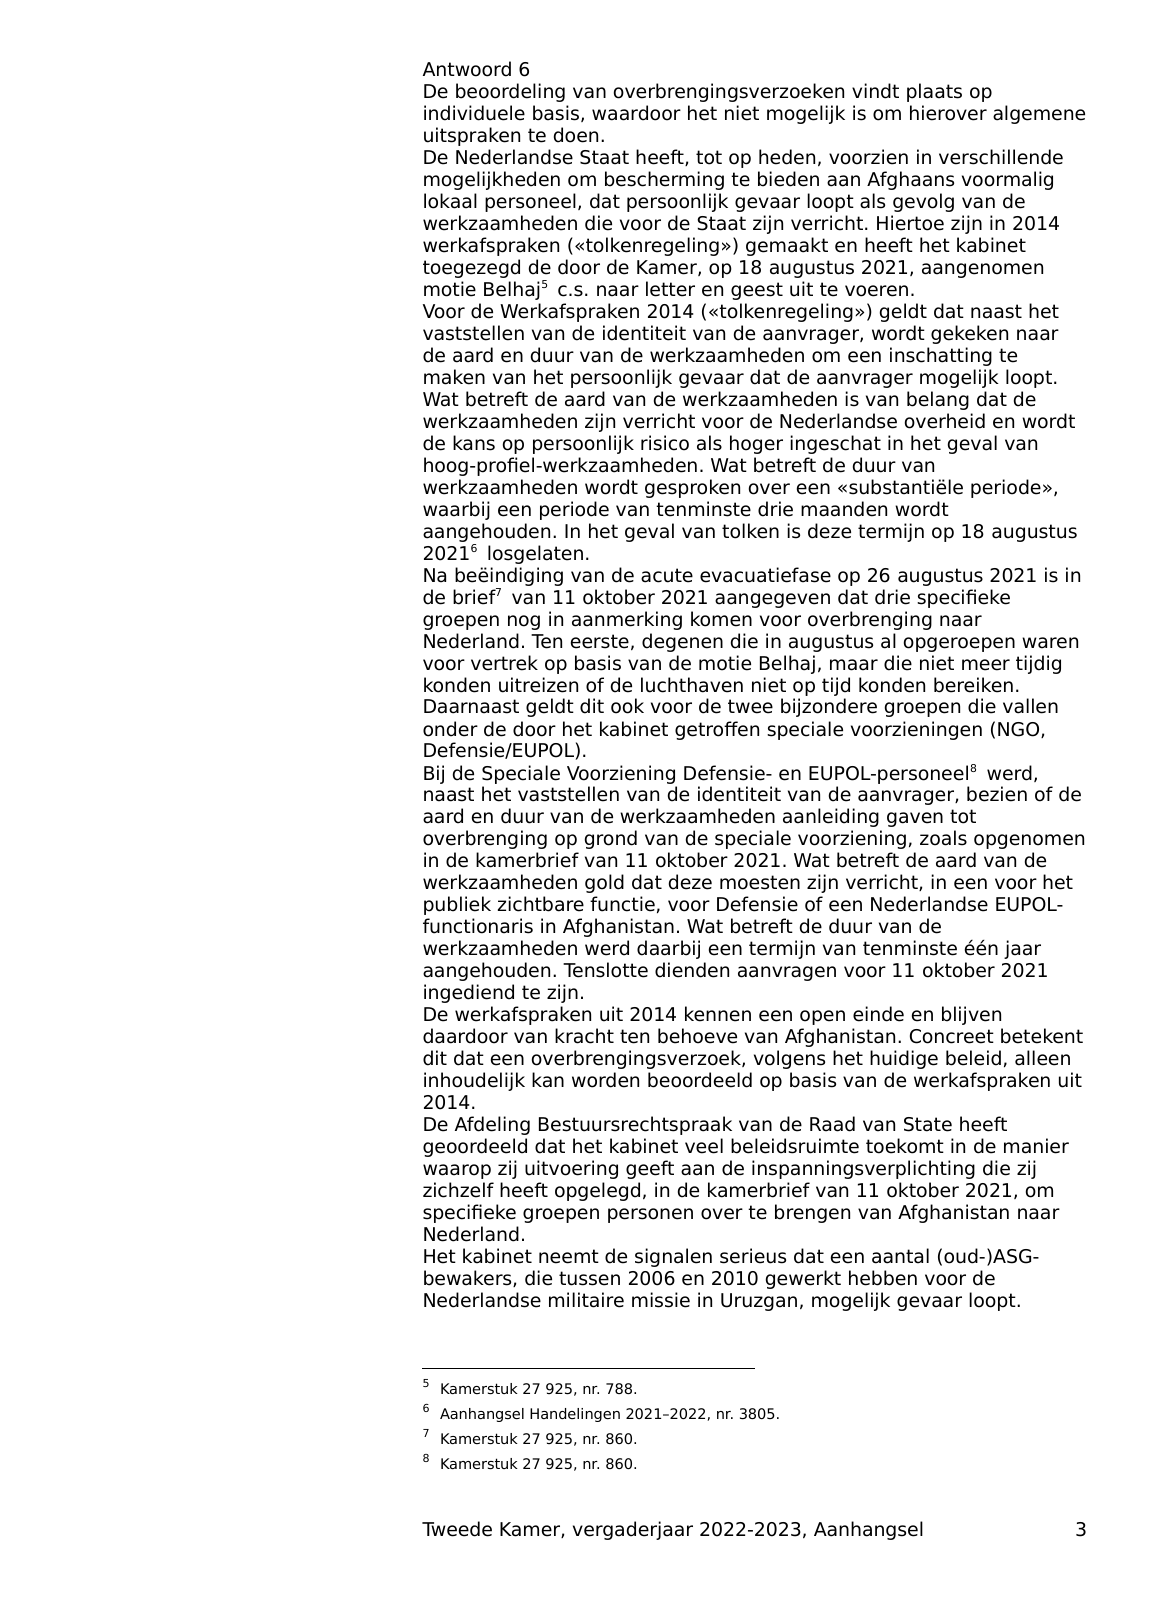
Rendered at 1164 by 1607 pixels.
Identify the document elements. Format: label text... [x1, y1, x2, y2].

text Na beëindiging van de acute evacuatiefase op 26 augustus 2021 is in de brief van 11 oktober 2021 aangegeven dat drie specifieke groepen nog in aanmerking komen voor overbrenging naar Nederland. Ten eerste, degenen die in augustus al opgeroepen waren voor vertrek op basis van de motie Belhaj, maar die niet meer tijdig konden uitreizen of de luchthaven niet op tijd konden bereiken. Daarnaast geldt dit ook voor de twee bijzondere groepen die vallen onder de door het kabinet getroffen speciale voorzieningen (NGO, Defensie/EUPOL). [422, 564, 1087, 762]
text Antwoord 6 [422, 59, 1087, 81]
text De werkafspraken uit 2014 kennen een open einde en blijven daardoor van kracht ten behoeve van Afghanistan. Concreet betekent dit dat een overbrengingsverzoek, volgens het huidige beleid, alleen inhoudelijk kan worden beoordeeld op basis van de werkafspraken uit 2014. [422, 1004, 1087, 1114]
text De Nederlandse Staat heeft, tot op heden, voorzien in verschillende mogelijkheden om bescherming te bieden aan Afghaans voormalig lokaal personeel, dat persoonlijk gevaar loopt als gevolg van de werkzaamheden die voor de Staat zijn verricht. Hiertoe zijn in 2014 werkafspraken («tolkenregeling») gemaakt en heeft het kabinet toegezegd de door de Kamer, op 18 augustus 2021, aangenomen motie Belhaj c.s. naar letter en geest uit te voeren. [422, 147, 1087, 301]
text De beoordeling van overbrengingsverzoeken vindt plaats op individuele basis, waardoor het niet mogelijk is om hierover algemene uitspraken te doen. [422, 81, 1087, 147]
text Kamerstuk 27 925, nr. 860. [422, 1452, 1087, 1474]
text Het kabinet neemt de signalen serieus dat een aantal (oud-)ASG-bewakers, die tussen 2006 en 2010 gewerkt hebben voor de Nederlandse militaire missie in Uruzgan, mogelijk gevaar loopt. [422, 1246, 1087, 1312]
text Bij de Speciale Voorziening Defensie- en EUPOL-personeel werd, naast het vaststellen van de identiteit van de aanvrager, bezien of de aard en duur van de werkzaamheden aanleiding gaven tot overbrenging op grond van de speciale voorziening, zoals opgenomen in de kamerbrief van 11 oktober 2021. Wat betreft de aard van de werkzaamheden gold dat deze moesten zijn verricht, in een voor het publiek zichtbare functie, voor Defensie of een Nederlandse EUPOL-functionaris in Afghanistan. Wat betreft de duur van de werkzaamheden werd daarbij een termijn van tenminste één jaar aangehouden. Tenslotte dienden aanvragen voor 11 oktober 2021 ingediend te zijn. [422, 762, 1087, 1004]
text Kamerstuk 27 925, nr. 860. [422, 1427, 1087, 1449]
text Voor de Werkafspraken 2014 («tolkenregeling») geldt dat naast het vaststellen van de identiteit van de aanvrager, wordt gekeken naar de aard en duur van de werkzaamheden om een inschatting te maken van het persoonlijk gevaar dat de aanvrager mogelijk loopt. Wat betreft de aard van de werkzaamheden is van belang dat de werkzaamheden zijn verricht voor de Nederlandse overheid en wordt de kans op persoonlijk risico als hoger ingeschat in het geval van hoog-profiel-werkzaamheden. Wat betreft de duur van werkzaamheden wordt gesproken over een «substantiële periode», waarbij een periode van tenminste drie maanden wordt aangehouden. In het geval van tolken is deze termijn op 18 augustus 2021 losgelaten. [422, 301, 1087, 564]
text De Afdeling Bestuursrechtspraak van de Raad van State heeft geoordeeld dat het kabinet veel beleidsruimte toekomt in de manier waarop zij uitvoering geeft aan de inspanningsverplichting die zij zichzelf heeft opgelegd, in de kamerbrief van 11 oktober 2021, om specifieke groepen personen over te brengen van Afghanistan naar Nederland. [422, 1114, 1087, 1246]
text Aanhangsel Handelingen 2021–2022, nr. 3805. [422, 1402, 1087, 1424]
text Kamerstuk 27 925, nr. 788. [422, 1377, 1087, 1399]
